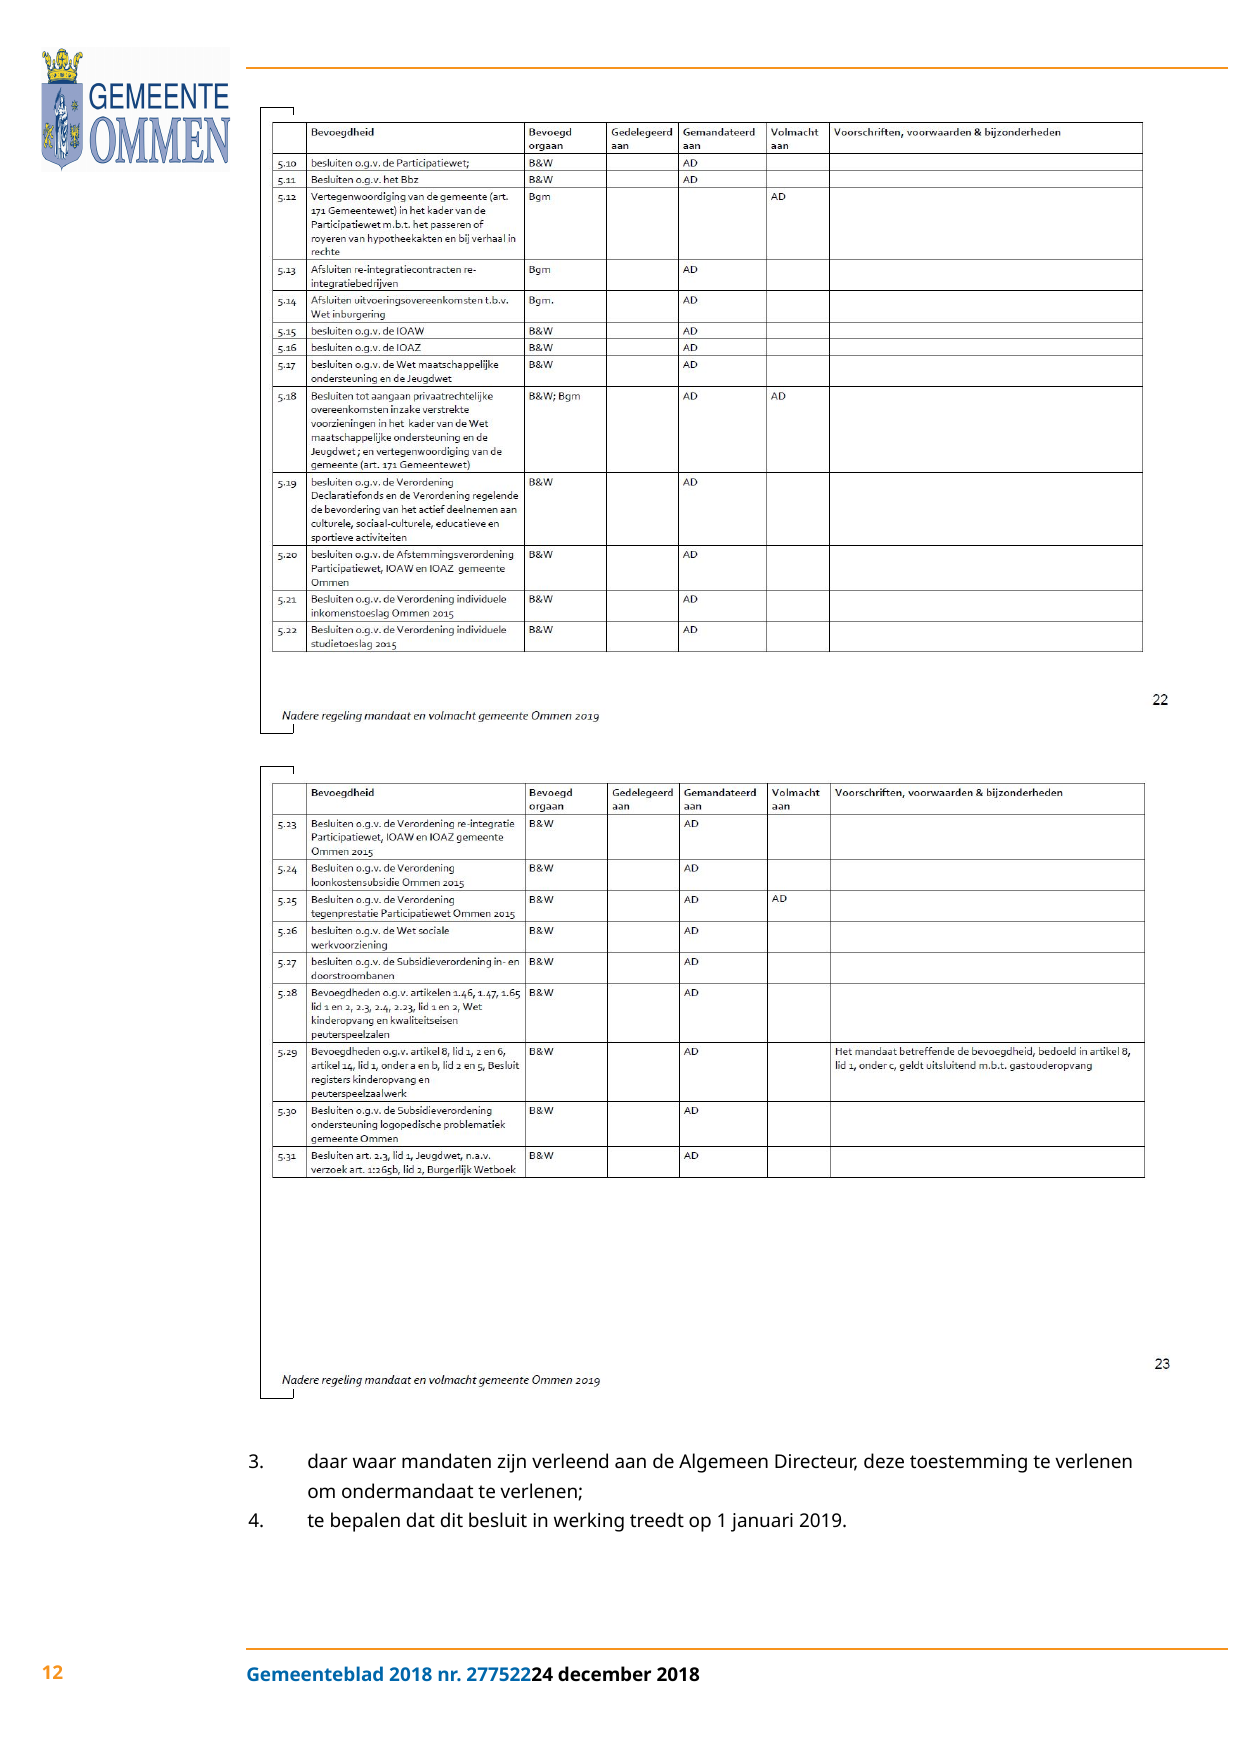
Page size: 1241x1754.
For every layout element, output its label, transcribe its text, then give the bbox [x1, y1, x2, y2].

picture [268, 115, 1173, 724]
picture [41, 47, 231, 172]
picture [268, 774, 1173, 1389]
list te bepalen dat dit besluit in werking treedt op 1 januari 2019. [248, 1508, 1152, 1533]
list daar waar mandaten zijn verleend aan de Algemeen Directeur, deze toestemming te verlenen om ondermandaat te verlenen; [248, 1448, 1152, 1504]
